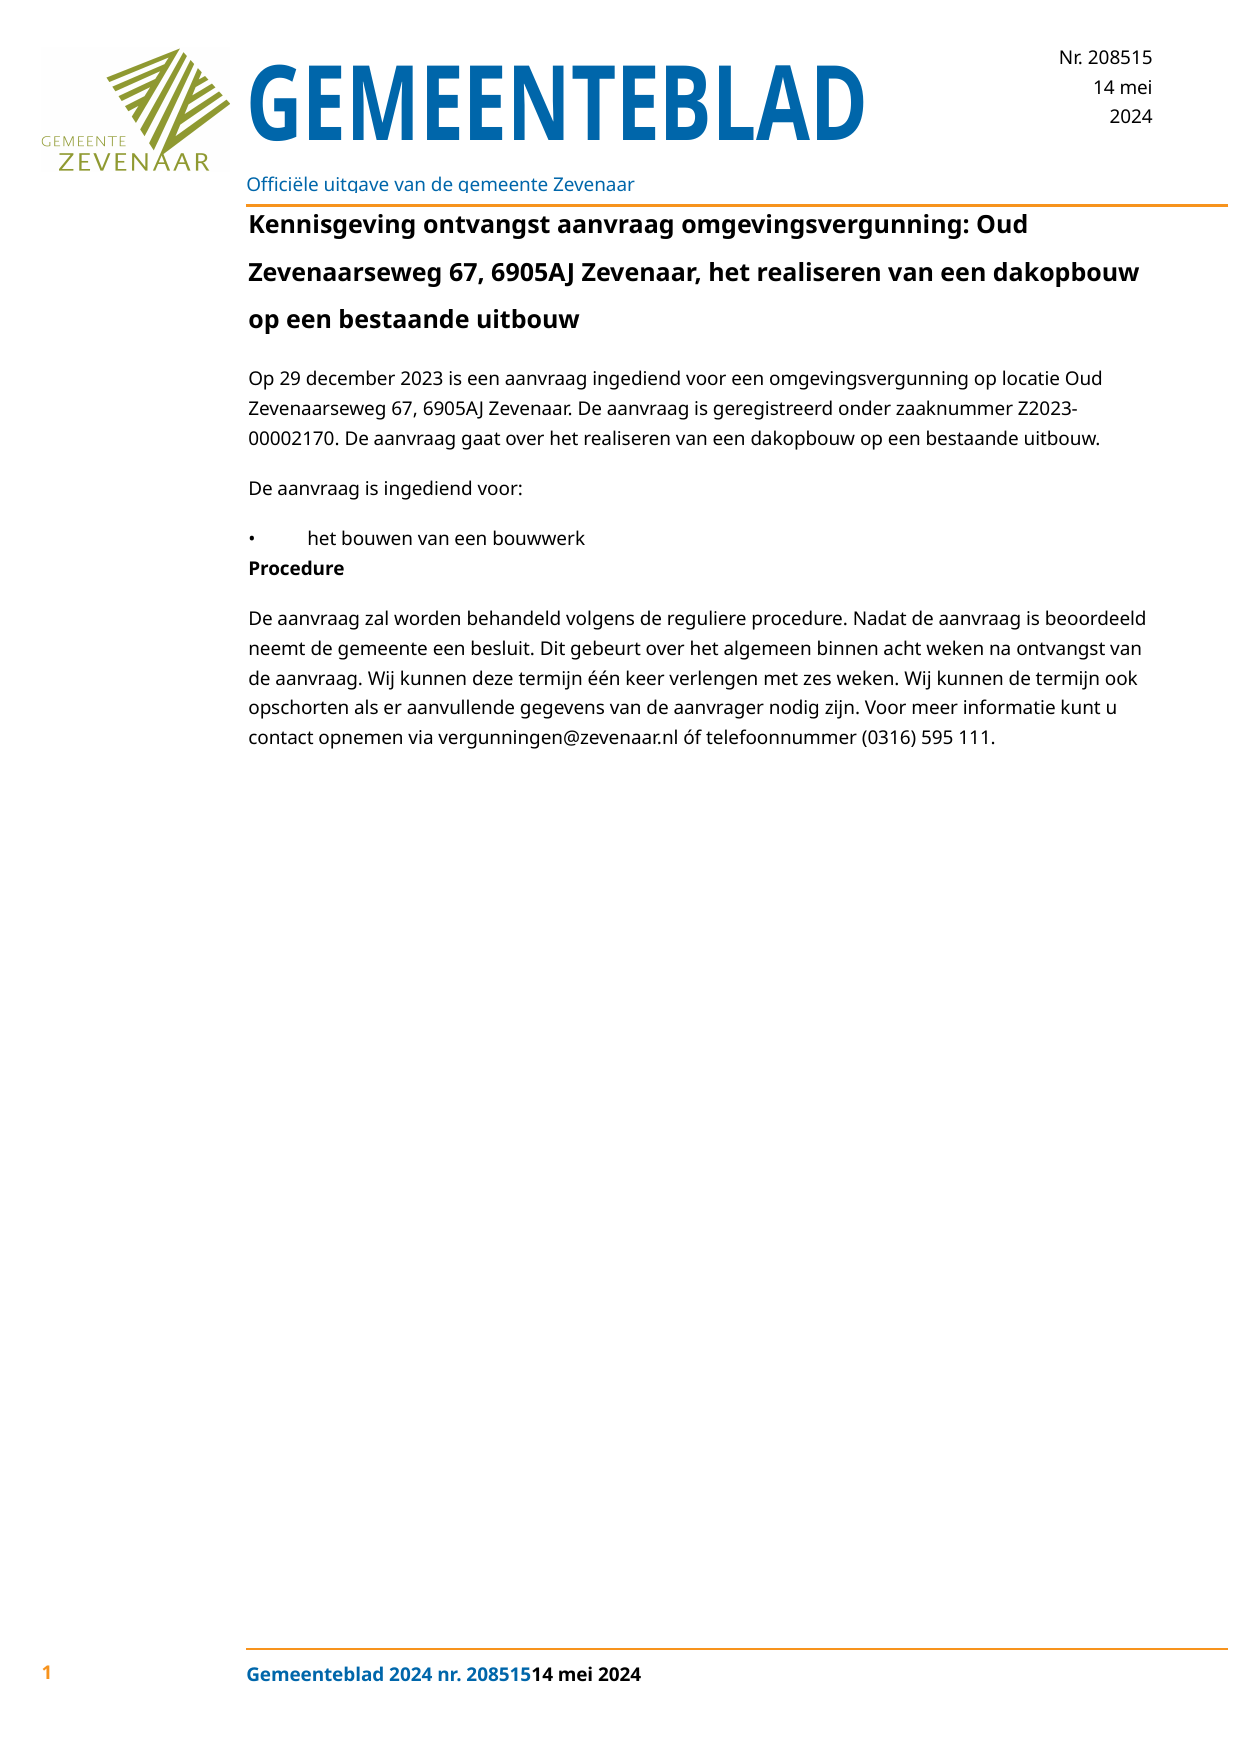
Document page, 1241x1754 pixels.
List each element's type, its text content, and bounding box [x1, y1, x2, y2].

text De aanvraag zal worden behandeld volgens de reguliere procedure. Nadat de aanvraag is beoordeeld neemt de gemeente een besluit. Dit gebeurt over het algemeen binnen acht weken na ontvangst van de aanvraag. Wij kunnen deze termijn één keer verlengen met zes weken. Wij kunnen de termijn ook opschorten als er aanvullende gegevens van de aanvrager nodig zijn. Voor meer informatie kunt u contact opnemen via vergunningen@zevenaar.nl óf telefoonnummer (0316) 595 111. [248, 606, 1152, 749]
picture [41, 47, 231, 172]
text De aanvraag is ingediend voor: [248, 475, 1152, 501]
text Op 29 december 2023 is een aanvraag ingediend voor een omgevingsvergunning op locatie Oud Zevenaarseweg 67, 6905AJ Zevenaar. De aanvraag is geregistreerd onder zaaknummer Z2023-00002170. De aanvraag gaat over het realiseren van een dakopbouw op een bestaande uitbouw. [248, 366, 1152, 450]
text Procedure [248, 555, 1152, 581]
text Kennisgeving ontvangst aanvraag omgevingsvergunning: Oud Zevenaarseweg 67, 6905AJ Zevenaar, het realiseren van een dakopbouw op een bestaande uitbouw [248, 207, 1152, 336]
list het bouwen van een bouwwerk [248, 526, 1152, 551]
